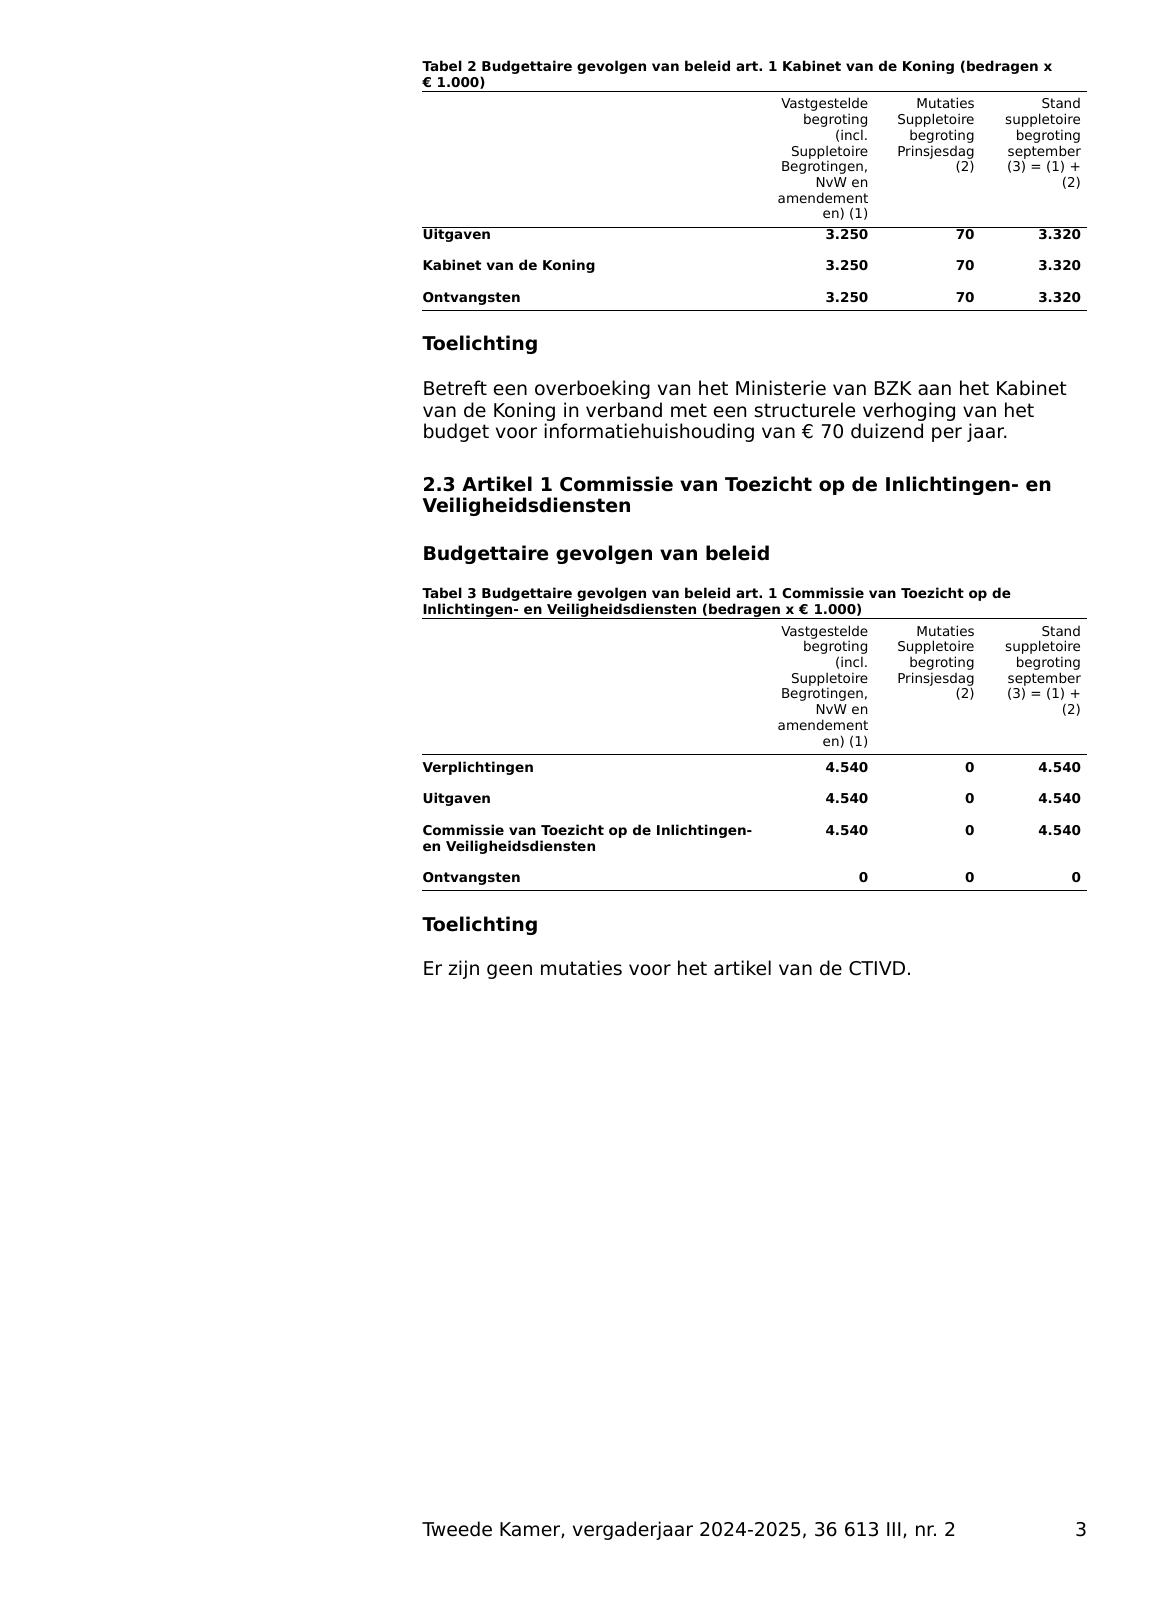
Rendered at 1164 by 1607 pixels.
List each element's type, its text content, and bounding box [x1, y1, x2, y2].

table_cell [980, 775, 1087, 791]
table_cell 70 [874, 228, 980, 242]
table_cell [422, 92, 768, 227]
table_cell Stand suppletoire begroting september (3) = (1) + (2) [980, 92, 1087, 227]
table_cell 0 [980, 870, 1087, 890]
table_cell 0 [874, 870, 980, 890]
table_cell [980, 274, 1087, 290]
table_cell [874, 807, 980, 823]
table_cell [422, 807, 768, 823]
table_cell Vastgestelde begroting (incl. Suppletoire Begrotingen, NvW en amendementen) (1) [768, 92, 874, 227]
table_cell Stand suppletoire begroting september (3) = (1) + (2) [980, 619, 1087, 754]
table_cell 4.540 [768, 823, 874, 854]
table_cell [980, 807, 1087, 823]
table_cell 70 [874, 258, 980, 274]
table_cell 3.320 [980, 258, 1087, 274]
table_cell 3.320 [980, 290, 1087, 310]
table_cell [422, 274, 768, 290]
table_cell [874, 243, 980, 258]
table_cell 4.540 [980, 791, 1087, 807]
table_header Tabel 3 Budgettaire gevolgen van beleid art. 1 Commissie van Toezicht op de Inlichtingen- en Veiligheidsdiensten (bedragen x € 1.000) [422, 586, 1087, 618]
table_header Tabel 2 Budgettaire gevolgen van beleid art. 1 Kabinet van de Koning (bedragen x € 1.000) [422, 59, 1087, 91]
table_cell [422, 243, 768, 258]
table_cell [874, 854, 980, 870]
subtitle 2.3 Artikel 1 Commissie van Toezicht op de Inlichtingen- en Veiligheidsdiensten [422, 473, 1087, 517]
table_cell 3.250 [768, 258, 874, 274]
table_cell 3.250 [768, 228, 874, 242]
table_cell Commissie van Toezicht op de Inlichtingen- en Veiligheidsdiensten [422, 823, 768, 854]
table_cell Mutaties Suppletoire begroting Prinsjesdag (2) [874, 619, 980, 754]
table_cell [874, 274, 980, 290]
table_cell 0 [874, 791, 980, 807]
table_cell [422, 775, 768, 791]
table_cell 0 [874, 755, 980, 775]
table_cell [768, 243, 874, 258]
table_cell [768, 274, 874, 290]
text Betreft een overboeking van het Ministerie van BZK aan het Kabinet van de Koning in verband met een structurele verhoging van het budget voor informatiehuishouding van € 70 duizend per jaar. [422, 377, 1087, 443]
table_cell 4.540 [768, 755, 874, 775]
table_cell [874, 775, 980, 791]
table_cell 0 [874, 823, 980, 854]
table_cell Kabinet van de Koning [422, 258, 768, 274]
table_cell 4.540 [980, 823, 1087, 854]
table_cell Uitgaven [422, 791, 768, 807]
table_cell Vastgestelde begroting (incl. Suppletoire Begrotingen, NvW en amendementen) (1) [768, 619, 874, 754]
table_cell 4.540 [980, 755, 1087, 775]
table_cell 4.540 [768, 791, 874, 807]
table_cell [768, 775, 874, 791]
table_cell 3.320 [980, 228, 1087, 242]
table_cell [422, 854, 768, 870]
table_cell 0 [768, 870, 874, 890]
subtitle Toelichting [422, 333, 1087, 355]
table_cell [980, 854, 1087, 870]
text Er zijn geen mutaties voor het artikel van de CTIVD. [422, 958, 1087, 979]
table_cell Uitgaven [422, 228, 768, 242]
table_cell Ontvangsten [422, 870, 768, 890]
subtitle Budgettaire gevolgen van beleid [422, 542, 1087, 564]
table_cell [768, 854, 874, 870]
table_cell [768, 807, 874, 823]
table_cell [980, 243, 1087, 258]
table_cell 3.250 [768, 290, 874, 310]
table_cell 70 [874, 290, 980, 310]
table_cell Mutaties Suppletoire begroting Prinsjesdag (2) [874, 92, 980, 227]
table_cell Ontvangsten [422, 290, 768, 310]
subtitle Toelichting [422, 913, 1087, 935]
table_cell [422, 619, 768, 754]
table_cell Verplichtingen [422, 755, 768, 775]
